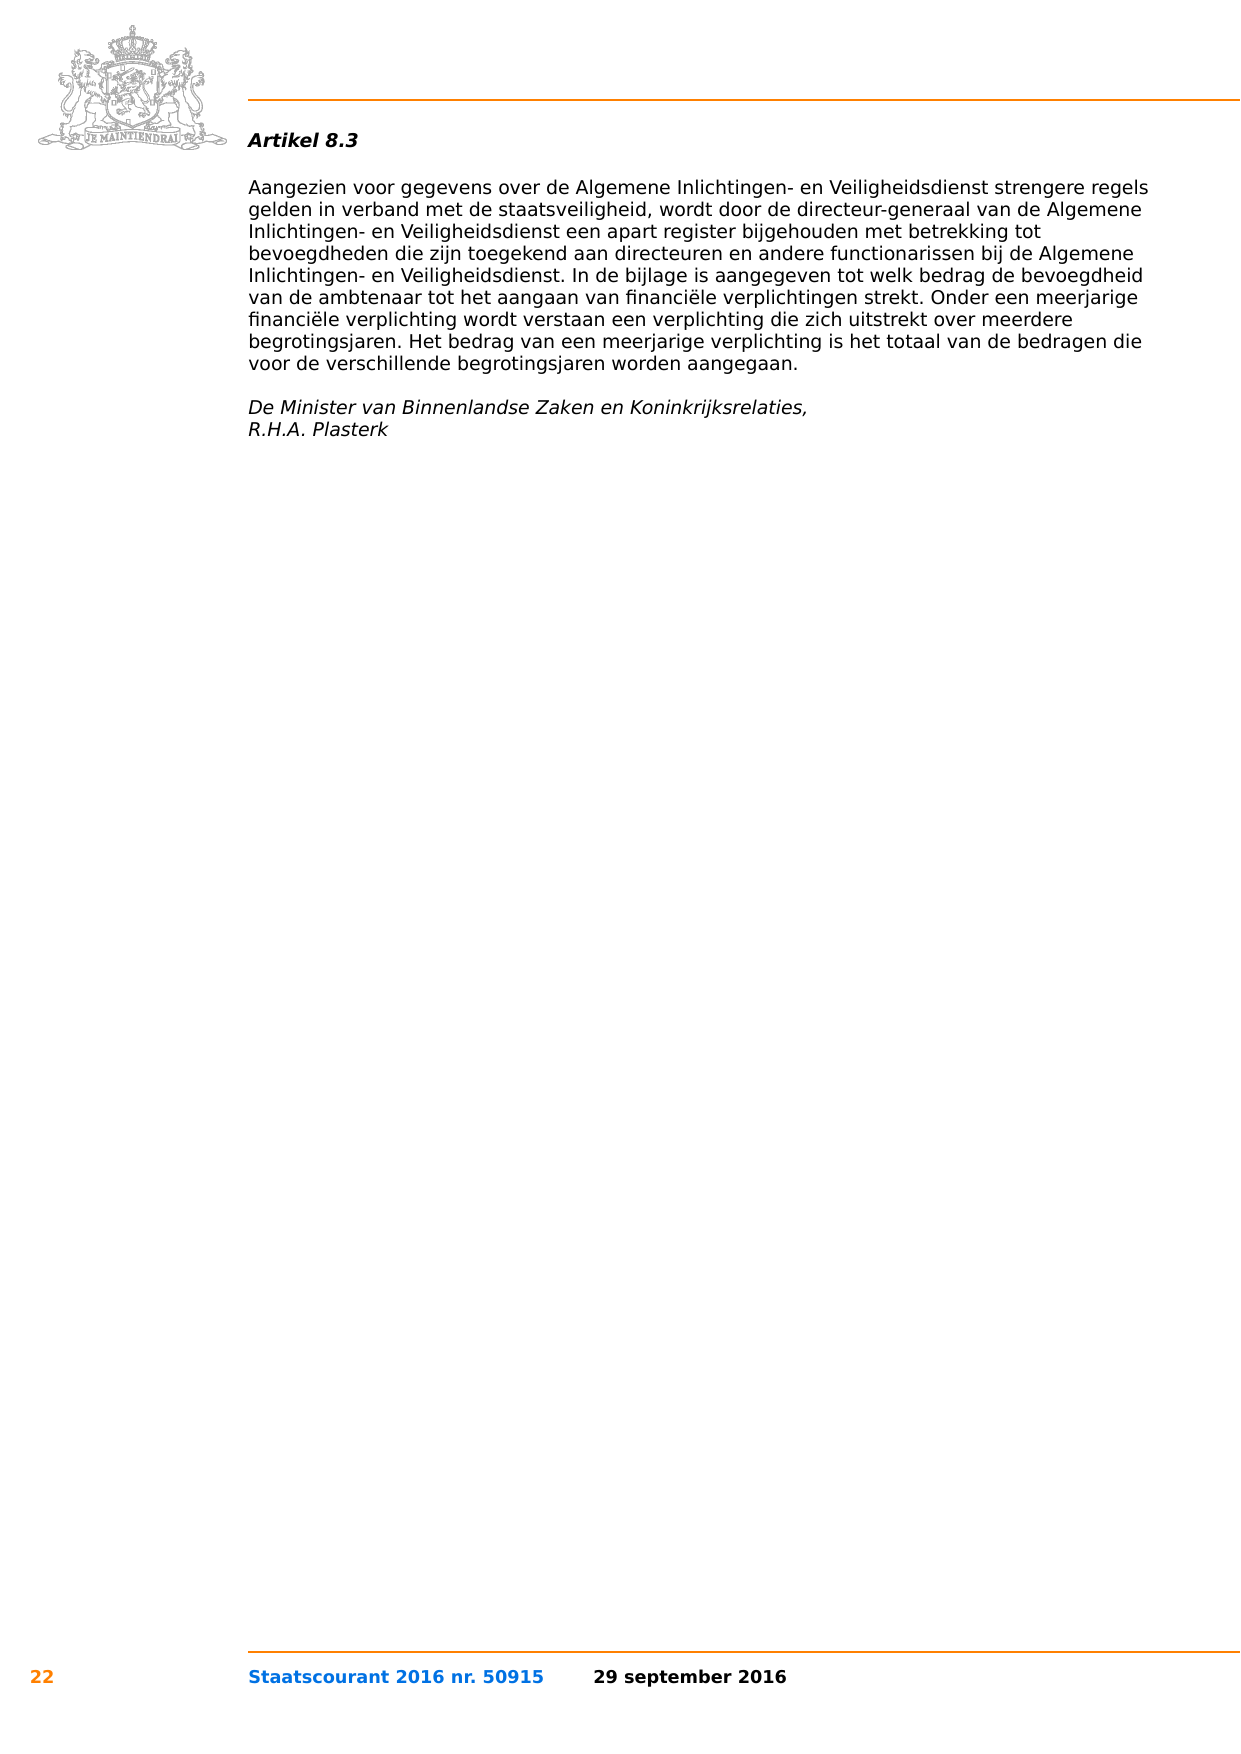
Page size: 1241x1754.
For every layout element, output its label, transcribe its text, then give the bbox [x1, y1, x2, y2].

picture [38, 25, 227, 150]
text De Minister van Binnenlandse Zaken en Koninkrijksrelaties, R.H.A. Plasterk [248, 397, 1163, 441]
text Aangezien voor gegevens over de Algemene Inlichtingen- en Veiligheidsdienst strengere regels gelden in verband met de staatsveiligheid, wordt door de directeur-generaal van de Algemene Inlichtingen- en Veiligheidsdienst een apart register bijgehouden met betrekking tot bevoegdheden die zijn toegekend aan directeuren en andere functionarissen bij de Algemene Inlichtingen- en Veiligheidsdienst. In de bijlage is aangegeven tot welk bedrag de bevoegdheid van de ambtenaar tot het aangaan van financiële verplichtingen strekt. Onder een meerjarige financiële verplichting wordt verstaan een verplichting die zich uitstrekt over meerdere begrotingsjaren. Het bedrag van een meerjarige verplichting is het totaal van de bedragen die voor de verschillende begrotingsjaren worden aangegaan. [248, 177, 1163, 375]
subtitle Artikel 8.3 [248, 130, 1163, 152]
